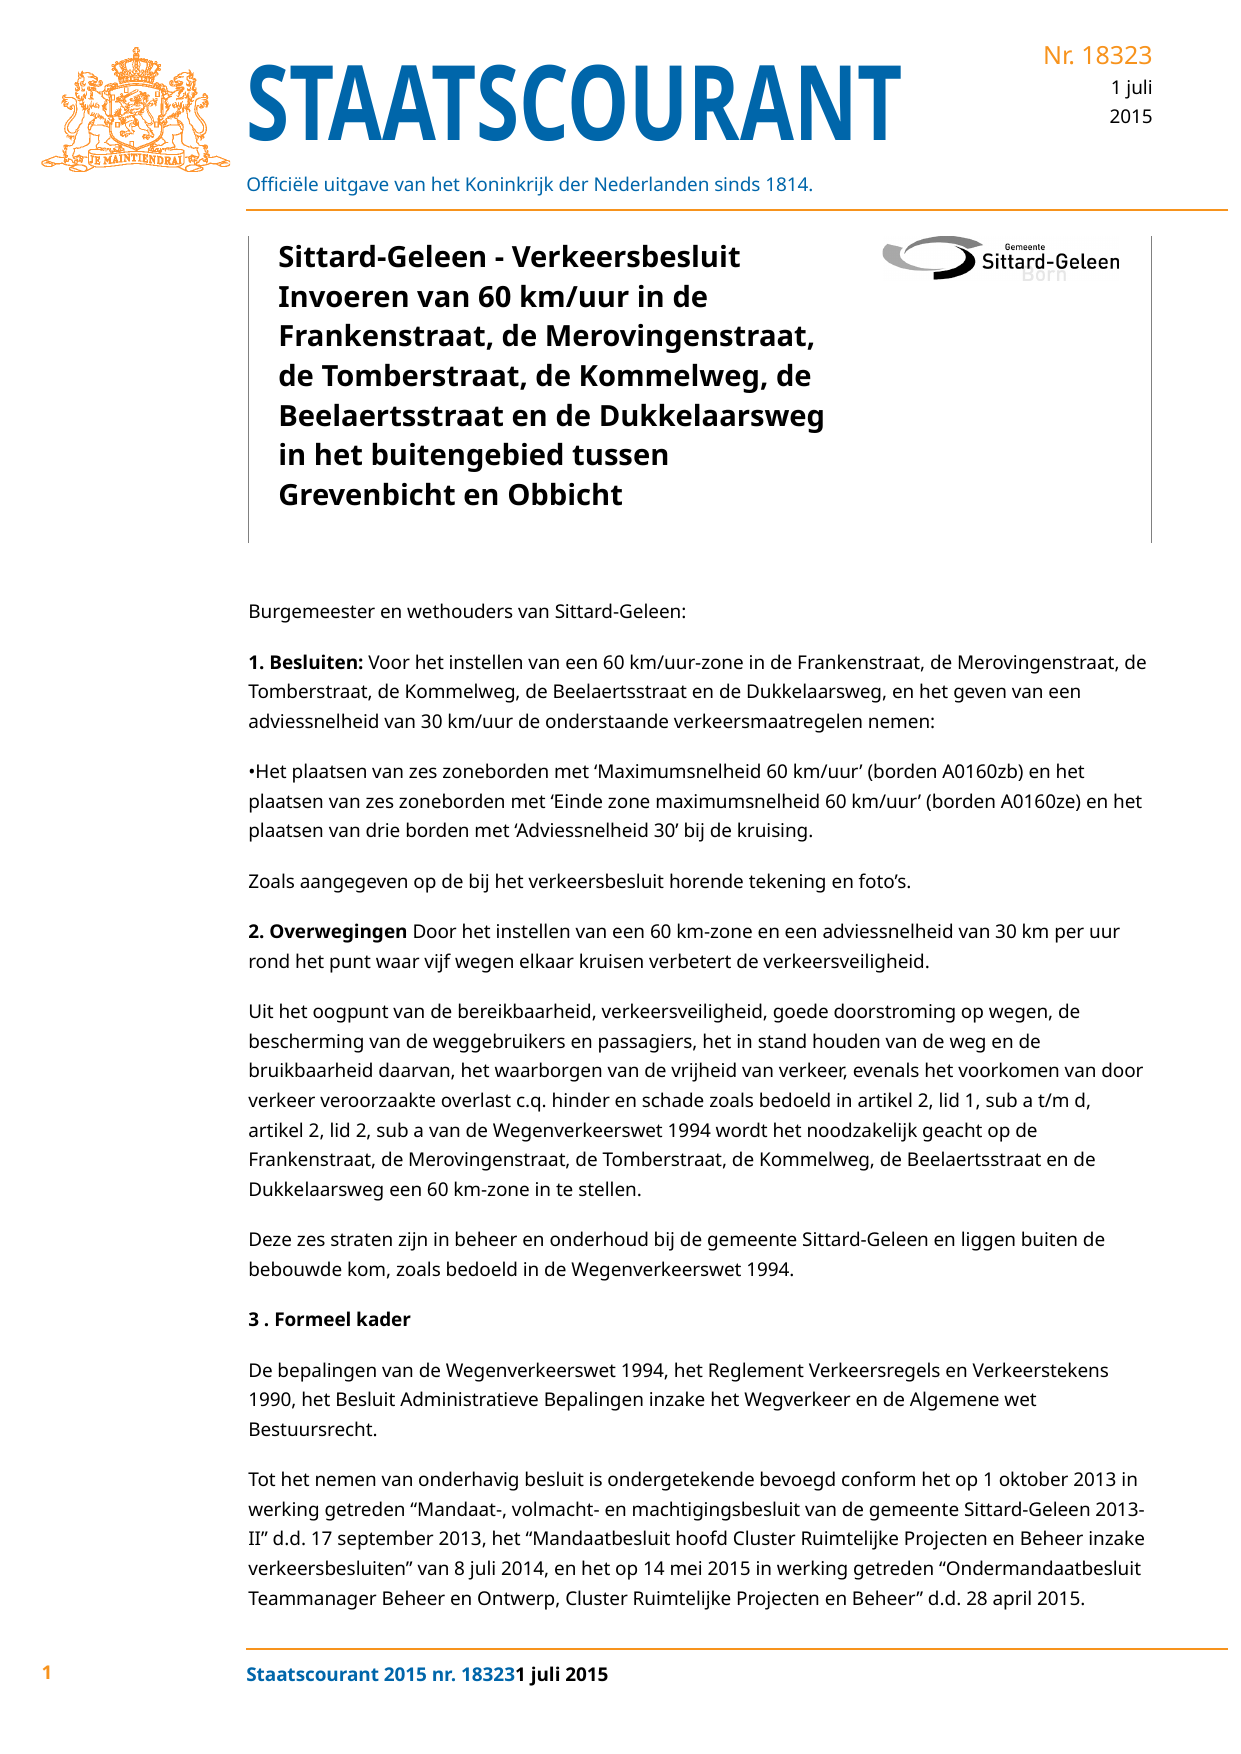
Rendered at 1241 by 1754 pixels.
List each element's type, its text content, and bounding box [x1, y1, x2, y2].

text 2. Overwegingen Door het instellen van een 60 km-zone en een adviessnelheid van 30 km per uur rond het punt waar vijf wegen elkaar kruisen verbetert de verkeersveiligheid. [248, 918, 1152, 974]
text 3 . Formeel kader [248, 1306, 1152, 1332]
text Uit het oogpunt van de bereikbaarheid, verkeersveiligheid, goede doorstroming op wegen, de bescherming van de weggebruikers en passagiers, het in stand houden van de weg en de bruikbaarheid daarvan, het waarborgen van de vrijheid van verkeer, evenals het voorkomen van door verkeer veroorzaakte overlast c.q. hinder en schade zoals bedoeld in artikel 2, lid 1, sub a t/m d, artikel 2, lid 2, sub a van de Wegenverkeerswet 1994 wordt het noodzakelijk geacht op de Frankenstraat, de Merovingenstraat, de Tomberstraat, de Kommelweg, de Beelaertsstraat en de Dukkelaarsweg een 60 km-zone in te stellen. [248, 998, 1152, 1202]
text De bepalingen van de Wegenverkeerswet 1994, het Reglement Verkeersregels en Verkeerstekens 1990, het Besluit Administratieve Bepalingen inzake het Wegverkeer en de Algemene wet Bestuursrecht. [248, 1357, 1152, 1442]
picture [882, 236, 1119, 281]
table_header [850, 236, 1151, 543]
text Deze zes straten zijn in beheer en onderhoud bij de gemeente Sittard-Geleen en liggen buiten de bebouwde kom, zoals bedoeld in de Wegenverkeerswet 1994. [248, 1226, 1152, 1282]
text 1. Besluiten: Voor het instellen van een 60 km/uur-zone in de Frankenstraat, de Merovingenstraat, de Tomberstraat, de Kommelweg, de Beelaertsstraat en de Dukkelaarsweg, en het geven van een adviessnelheid van 30 km/uur de onderstaande verkeersmaatregelen nemen: [248, 649, 1152, 734]
text Tot het nemen van onderhavig besluit is ondergetekende bevoegd conform het op 1 oktober 2013 in werking getreden “Mandaat-, volmacht- en machtigingsbesluit van de gemeente Sittard-Geleen 2013-II” d.d. 17 september 2013, het “Mandaatbesluit hoofd Cluster Ruimtelijke Projecten en Beheer inzake verkeersbesluiten” van 8 juli 2014, en het op 14 mei 2015 in werking getreden “Ondermandaatbesluit Teammanager Beheer en Ontwerp, Cluster Ruimtelijke Projecten en Beheer” d.d. 28 april 2015. [248, 1466, 1152, 1610]
text Zoals aangegeven op de bij het verkeersbesluit horende tekening en foto’s. [248, 868, 1152, 894]
table_header Sittard-Geleen - Verkeersbesluit Invoeren van 60 km/uur in de Frankenstraat, de Merovingenstraat, de Tomberstraat, de Kommelweg, de Beelaertsstraat en de Dukkelaarsweg in het buitengebied tussen Grevenbicht en Obbicht [249, 236, 850, 543]
text Burgemeester en wethouders van Sittard-Geleen: [248, 598, 1152, 624]
text •Het plaatsen van zes zoneborden met ‘Maximumsnelheid 60 km/uur’ (borden A0160zb) en het plaatsen van zes zoneborden met ‘Einde zone maximumsnelheid 60 km/uur’ (borden A0160ze) en het plaatsen van drie borden met ‘Adviessnelheid 30’ bij de kruising. [248, 758, 1152, 843]
picture [41, 47, 231, 172]
